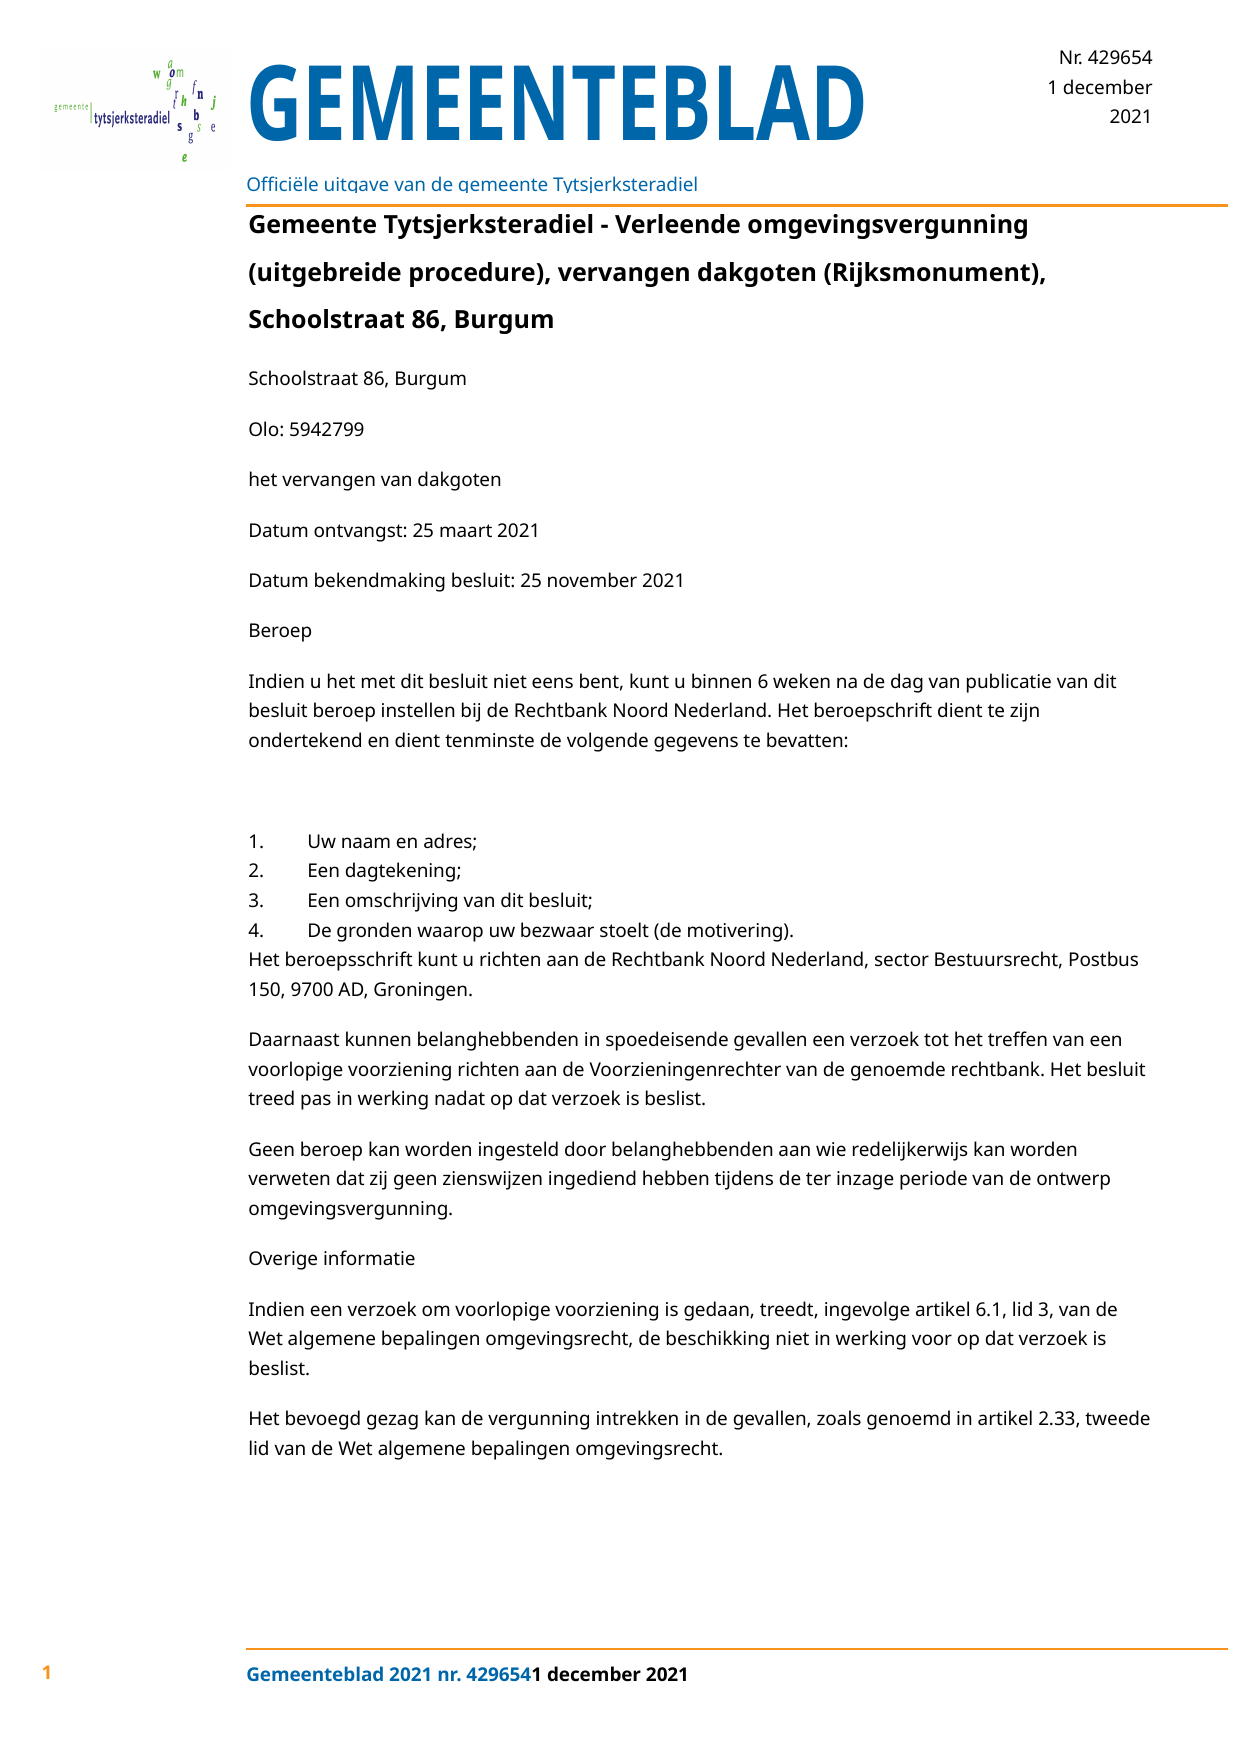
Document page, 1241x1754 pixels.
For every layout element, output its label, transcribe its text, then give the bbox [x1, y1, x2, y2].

list Een dagtekening; [248, 858, 1152, 883]
text het vervangen van dakgoten [248, 466, 1152, 492]
text Beroep [248, 618, 1152, 643]
list Uw naam en adres; [248, 828, 1152, 854]
text Overige informatie [248, 1246, 1152, 1271]
text Gemeente Tytsjerksteradiel - Verleende omgevingsvergunning (uitgebreide procedure), vervangen dakgoten (Rijksmonument), Schoolstraat 86, Burgum [248, 207, 1152, 336]
text Het beroepsschrift kunt u richten aan de Rechtbank Noord Nederland, sector Bestuursrecht, Postbus 150, 9700 AD, Groningen. [248, 946, 1152, 1002]
text Indien u het met dit besluit niet eens bent, kunt u binnen 6 weken na de dag van publicatie van dit besluit beroep instellen bij de Rechtbank Noord Nederland. Het beroepschrift dient te zijn ondertekend en dient tenminste de volgende gegevens te bevatten: [248, 668, 1152, 753]
picture [41, 47, 231, 172]
text Olo: 5942799 [248, 416, 1152, 442]
text Schoolstraat 86, Burgum [248, 366, 1152, 391]
list Een omschrijving van dit besluit; [248, 887, 1152, 913]
text Daarnaast kunnen belanghebbenden in spoedeisende gevallen een verzoek tot het treffen van een voorlopige voorziening richten aan de Voorzieningenrechter van de genoemde rechtbank. Het besluit treed pas in werking nadat op dat verzoek is beslist. [248, 1026, 1152, 1111]
text Datum bekendmaking besluit: 25 november 2021 [248, 567, 1152, 593]
list De gronden waarop uw bezwaar stoelt (de motivering). [248, 917, 1152, 942]
text Indien een verzoek om voorlopige voorziening is gedaan, treedt, ingevolge artikel 6.1, lid 3, van de Wet algemene bepalingen omgevingsrecht, de beschikking niet in werking voor op dat verzoek is beslist. [248, 1296, 1152, 1381]
text Geen beroep kan worden ingesteld door belanghebbenden aan wie redelijkerwijs kan worden verweten dat zij geen zienswijzen ingediend hebben tijdens de ter inzage periode van de ontwerp omgevingsvergunning. [248, 1136, 1152, 1221]
text Het bevoegd gezag kan de vergunning intrekken in de gevallen, zoals genoemd in artikel 2.33, tweede lid van de Wet algemene bepalingen omgevingsrecht. [248, 1406, 1152, 1461]
text Datum ontvangst: 25 maart 2021 [248, 517, 1152, 542]
